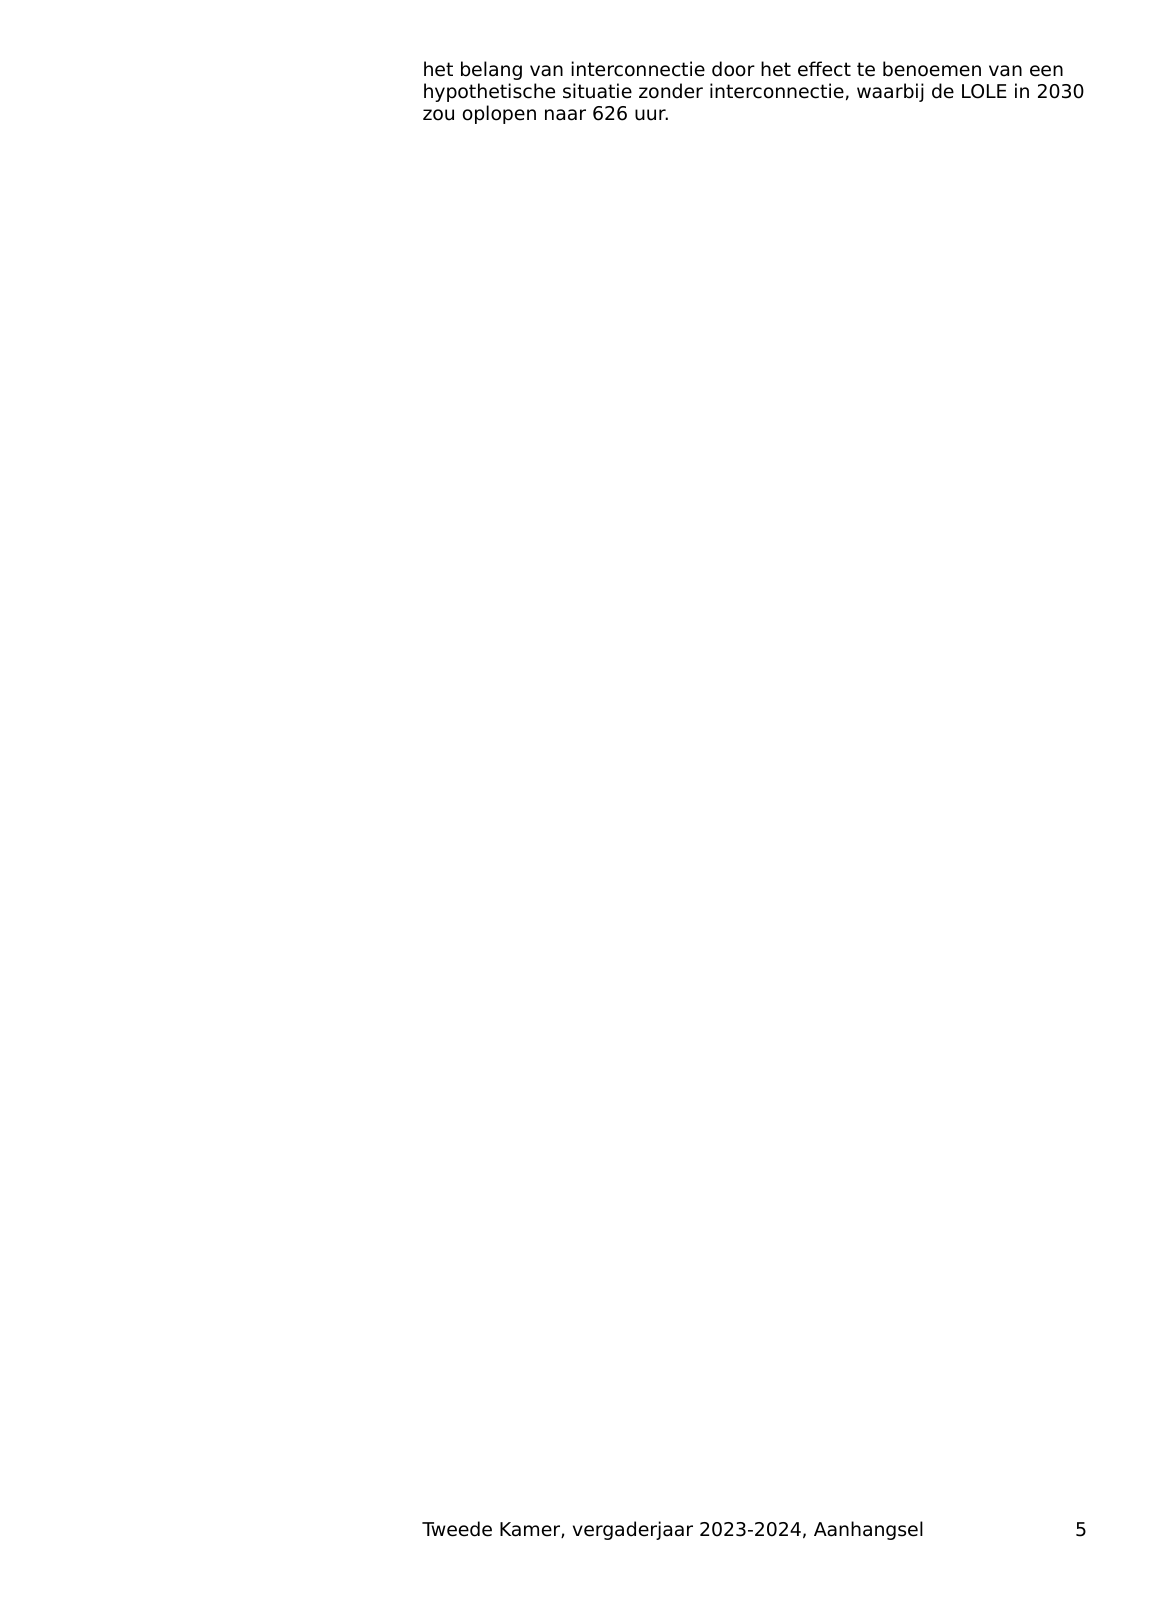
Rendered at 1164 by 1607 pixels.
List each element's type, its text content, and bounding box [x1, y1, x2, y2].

text het belang van interconnectie door het effect te benoemen van een hypothetische situatie zonder interconnectie, waarbij de LOLE in 2030 zou oplopen naar 626 uur. [422, 59, 1087, 125]
